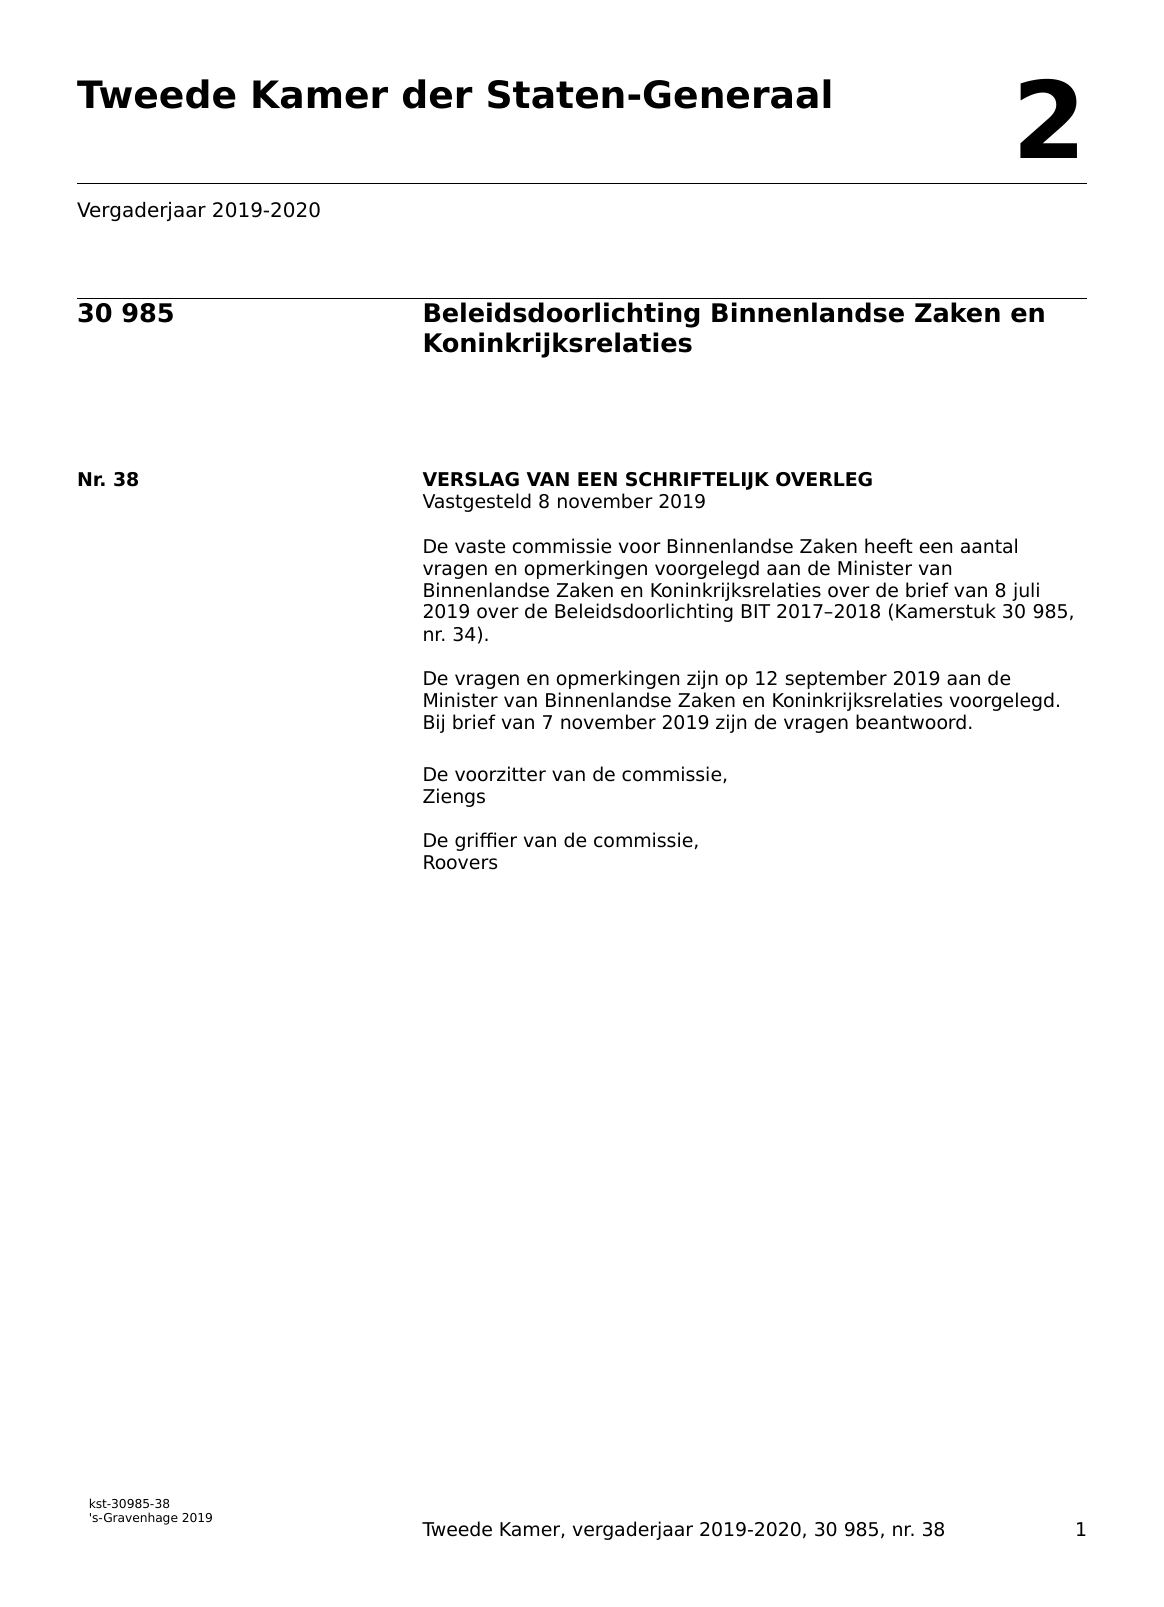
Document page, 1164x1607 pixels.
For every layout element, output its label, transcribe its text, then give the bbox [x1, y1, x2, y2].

table_header Tweede Kamer der Staten-Generaal [77, 59, 886, 183]
text De vragen en opmerkingen zijn op 12 september 2019 aan de Minister van Binnenlandse Zaken en Koninkrijksrelaties voorgelegd. Bij brief van 7 november 2019 zijn de vragen beantwoord. [422, 668, 1087, 733]
text Vastgesteld 8 november 2019 [422, 491, 1087, 513]
subtitle Nr. 38 VERSLAG VAN EEN SCHRIFTELIJK OVERLEG [77, 469, 1087, 491]
table_header 2 [886, 59, 1087, 183]
text De vaste commissie voor Binnenlandse Zaken heeft een aantal vragen en opmerkingen voorgelegd aan de Minister van Binnenlandse Zaken en Koninkrijksrelaties over de brief van 8 juli 2019 over de Beleidsdoorlichting BIT 2017–2018 (Kamerstuk 30 985, nr. 34). [422, 536, 1087, 645]
text De griffier van de commissie, Roovers [422, 830, 1087, 874]
table_cell Vergaderjaar 2019-2020 [77, 184, 1087, 298]
text kst-30985-38 [88, 1497, 323, 1511]
text 's-Gravenhage 2019 [88, 1511, 323, 1525]
text De voorzitter van de commissie, Ziengs [422, 763, 1087, 807]
subtitle 30 985 Beleidsdoorlichting Binnenlandse Zaken en Koninkrijksrelaties [77, 299, 1087, 358]
